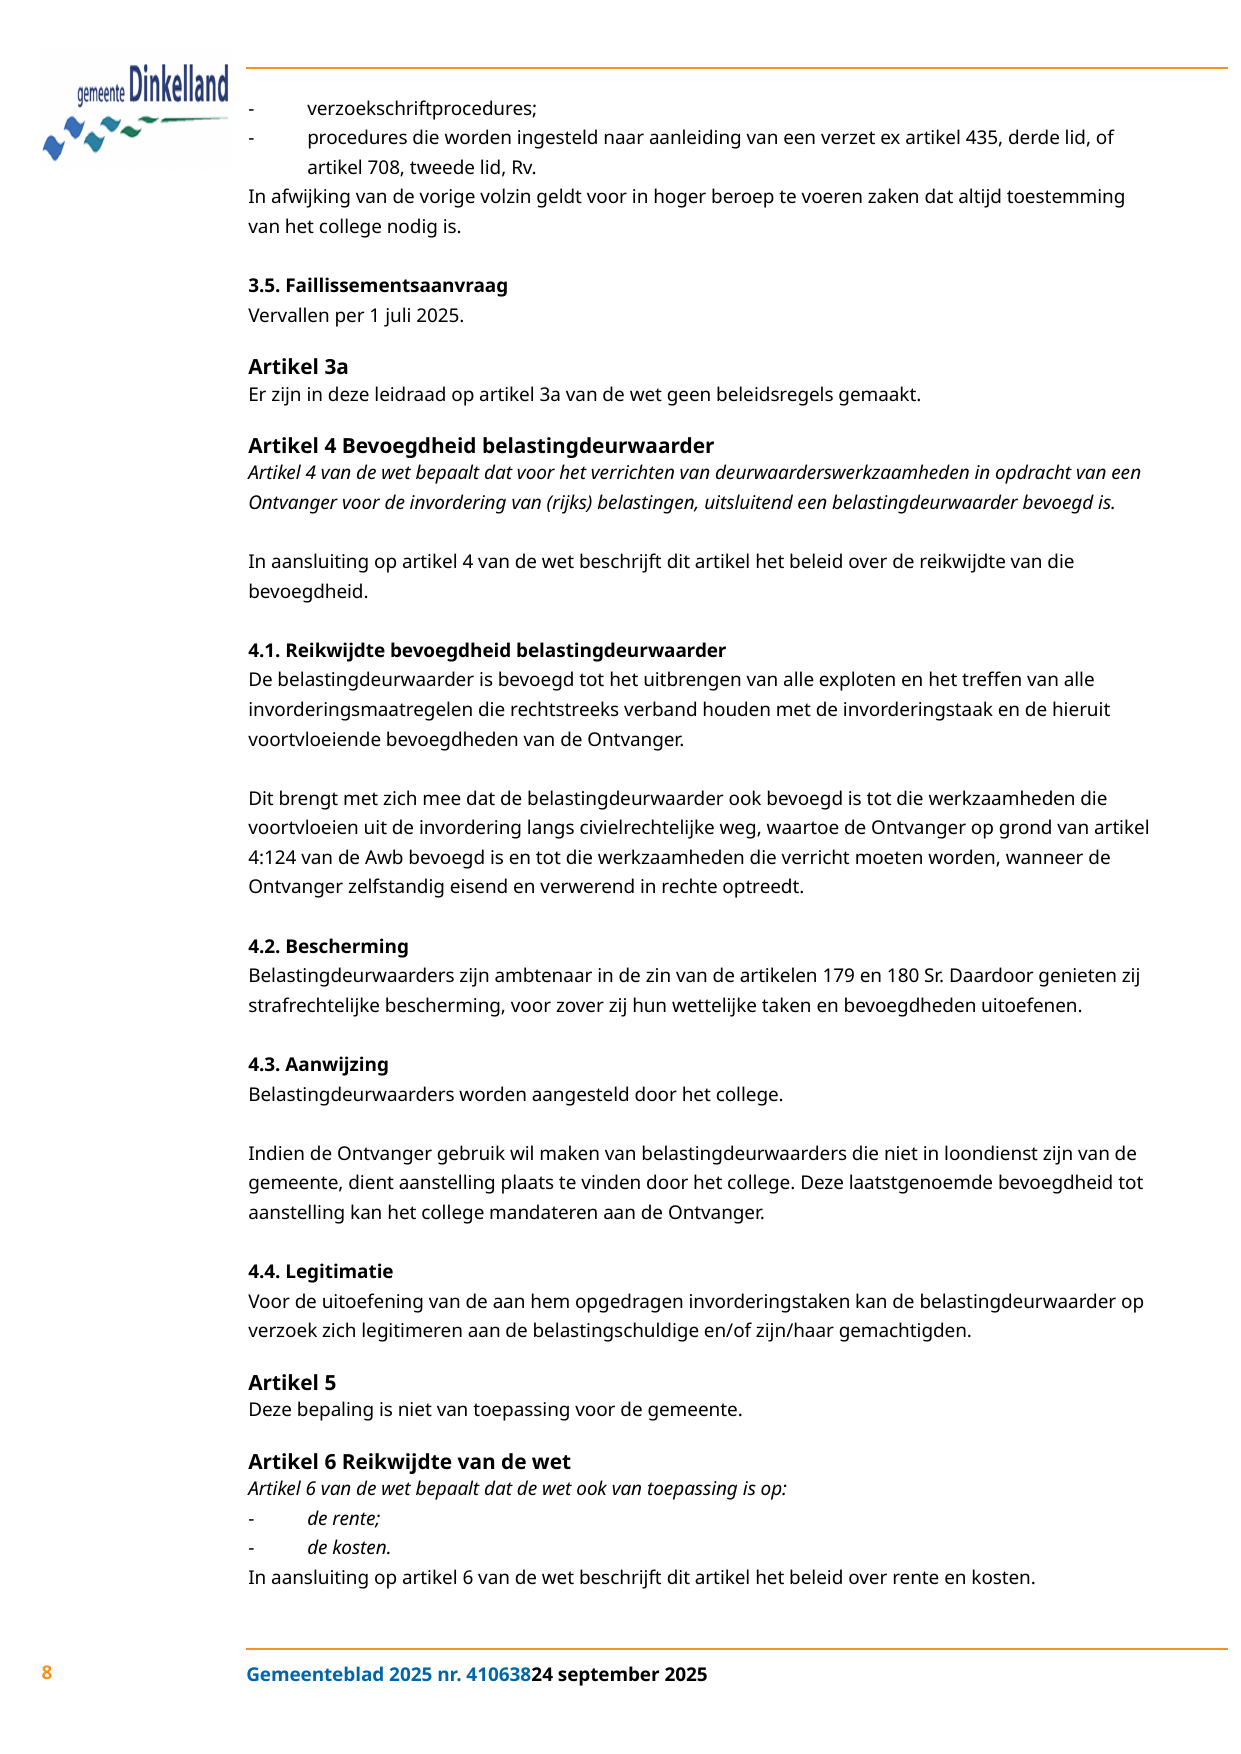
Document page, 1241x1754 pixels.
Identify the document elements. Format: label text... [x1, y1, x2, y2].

text Artikel 6 van de wet bepaalt dat de wet ook van toepassing is op: [248, 1475, 1152, 1501]
list procedures die worden ingesteld naar aanleiding van een verzet ex artikel 435, derde lid, of artikel 708, tweede lid, Rv. [248, 124, 1152, 180]
text De belastingdeurwaarder is bevoegd tot het uitbrengen van alle exploten en het treffen van alle invorderingsmaatregelen die rechtstreeks verband houden met de invorderingstaak en de hieruit voortvloeiende bevoegdheden van de Ontvanger. [248, 667, 1152, 752]
text Artikel 5 [248, 1368, 1152, 1396]
text Dit brengt met zich mee dat de belastingdeurwaarder ook bevoegd is tot die werkzaamheden die voortvloeien uit de invordering langs civielrechtelijke weg, waartoe de Ontvanger op grond van artikel 4:124 van de Awb bevoegd is en tot die werkzaamheden die verricht moeten worden, wanneer de Ontvanger zelfstandig eisend en verwerend in rechte optreedt. [248, 785, 1152, 899]
text Er zijn in deze leidraad op artikel 3a van de wet geen beleidsregels gemaakt. [248, 381, 1152, 406]
text 4.3. Aanwijzing [248, 1051, 1152, 1077]
list verzoekschriftprocedures; [248, 95, 1152, 121]
text In aansluiting op artikel 6 van de wet beschrijft dit artikel het beleid over rente en kosten. [248, 1564, 1152, 1590]
text In afwijking van de vorige volzin geldt voor in hoger beroep te voeren zaken dat altijd toestemming van het college nodig is. [248, 183, 1152, 239]
list de rente; [248, 1505, 1152, 1531]
list de kosten. [248, 1534, 1152, 1560]
text Artikel 6 Reikwijdte van de wet [248, 1447, 1152, 1475]
picture [41, 47, 231, 172]
text Artikel 3a [248, 352, 1152, 381]
text 4.4. Legitimatie [248, 1258, 1152, 1284]
text Belastingdeurwaarders worden aangesteld door het college. [248, 1081, 1152, 1107]
text 4.2. Bescherming [248, 933, 1152, 959]
text Artikel 4 van de wet bepaalt dat voor het verrichten van deurwaarderswerkzaamheden in opdracht van een Ontvanger voor de invordering van (rijks) belastingen, uitsluitend een belastingdeurwaarder bevoegd is. [248, 459, 1152, 515]
text Vervallen per 1 juli 2025. [248, 302, 1152, 328]
text In aansluiting op artikel 4 van de wet beschrijft dit artikel het beleid over de reikwijdte van die bevoegdheid. [248, 548, 1152, 604]
text 4.1. Reikwijdte bevoegdheid belastingdeurwaarder [248, 637, 1152, 663]
text 3.5. Faillissementsaanvraag [248, 272, 1152, 298]
text Belastingdeurwaarders zijn ambtenaar in de zin van de artikelen 179 en 180 Sr. Daardoor genieten zij strafrechtelijke bescherming, voor zover zij hun wettelijke taken en bevoegdheden uitoefenen. [248, 962, 1152, 1018]
text Indien de Ontvanger gebruik wil maken van belastingdeurwaarders die niet in loondienst zijn van de gemeente, dient aanstelling plaats te vinden door het college. Deze laatstgenoemde bevoegdheid tot aanstelling kan het college mandateren aan de Ontvanger. [248, 1140, 1152, 1225]
text Deze bepaling is niet van toepassing voor de gemeente. [248, 1396, 1152, 1422]
text Artikel 4 Bevoegdheid belastingdeurwaarder [248, 431, 1152, 459]
text Voor de uitoefening van de aan hem opgedragen invorderingstaken kan de belastingdeurwaarder op verzoek zich legitimeren aan de belastingschuldige en/of zijn/haar gemachtigden. [248, 1288, 1152, 1343]
